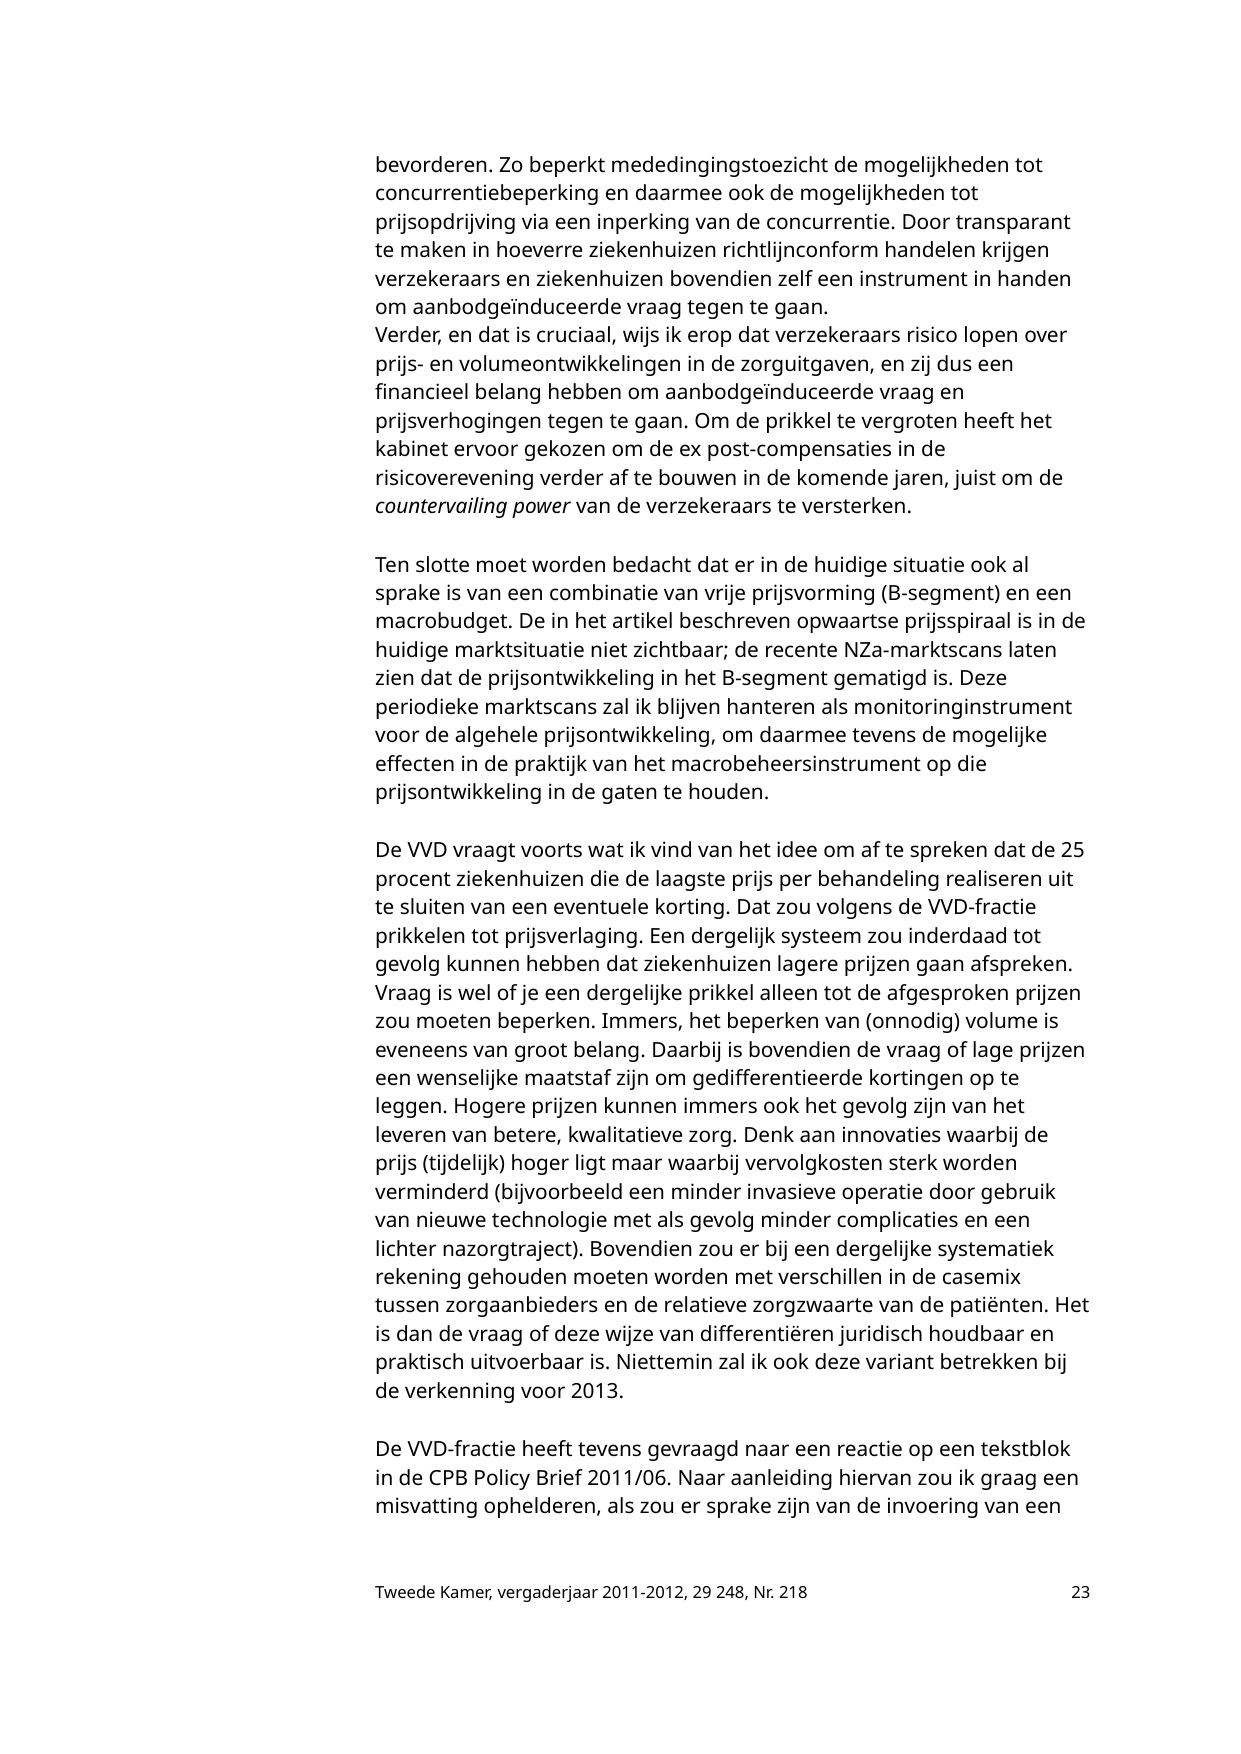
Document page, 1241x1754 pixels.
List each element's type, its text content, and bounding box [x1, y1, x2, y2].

text De VVD-fractie heeft tevens gevraagd naar een reactie op een tekstblok in de CPB Policy Brief 2011/06. Naar aanleiding hiervan zou ik graag een misvatting ophelderen, als zou er sprake zijn van de invoering van een [375, 1434, 1090, 1520]
text Verder, en dat is cruciaal, wijs ik erop dat verzekeraars risico lopen over prijs- en volumeontwikkelingen in de zorguitgaven, en zij dus een financieel belang hebben om aanbodgeïnduceerde vraag en prijsverhogingen tegen te gaan. Om de prikkel te vergroten heeft het kabinet ervoor gekozen om de ex post-compensaties in de risicoverevening verder af te bouwen in de komende jaren, juist om de countervailing power van de verzekeraars te versterken. [375, 321, 1090, 520]
text bevorderen. Zo beperkt mededingingstoezicht de mogelijkheden tot concurrentiebeperking en daarmee ook de mogelijkheden tot prijsopdrijving via een inperking van de concurrentie. Door transparant te maken in hoeverre ziekenhuizen richtlijnconform handelen krijgen verzekeraars en ziekenhuizen bovendien zelf een instrument in handen om aanbodgeïnduceerde vraag tegen te gaan. [375, 150, 1090, 321]
text De VVD vraagt voorts wat ik vind van het idee om af te spreken dat de 25 procent ziekenhuizen die de laagste prijs per behandeling realiseren uit te sluiten van een eventuele korting. Dat zou volgens de VVD-fractie prikkelen tot prijsverlaging. Een dergelijk systeem zou inderdaad tot gevolg kunnen hebben dat ziekenhuizen lagere prijzen gaan afspreken. Vraag is wel of je een dergelijke prikkel alleen tot de afgesproken prijzen zou moeten beperken. Immers, het beperken van (onnodig) volume is eveneens van groot belang. Daarbij is bovendien de vraag of lage prijzen een wenselijke maatstaf zijn om gedifferentieerde kortingen op te leggen. Hogere prijzen kunnen immers ook het gevolg zijn van het leveren van betere, kwalitatieve zorg. Denk aan innovaties waarbij de prijs (tijdelijk) hoger ligt maar waarbij vervolgkosten sterk worden verminderd (bijvoorbeeld een minder invasieve operatie door gebruik van nieuwe technologie met als gevolg minder complicaties en een lichter nazorgtraject). Bovendien zou er bij een dergelijke systematiek rekening gehouden moeten worden met verschillen in de casemix tussen zorgaanbieders en de relatieve zorgzwaarte van de patiënten. Het is dan de vraag of deze wijze van differentiëren juridisch houdbaar en praktisch uitvoerbaar is. Niettemin zal ik ook deze variant betrekken bij de verkenning voor 2013. [375, 836, 1090, 1404]
text Ten slotte moet worden bedacht dat er in de huidige situatie ook al sprake is van een combinatie van vrije prijsvorming (B-segment) en een macrobudget. De in het artikel beschreven opwaartse prijsspiraal is in de huidige marktsituatie niet zichtbaar; de recente NZa-marktscans laten zien dat de prijsontwikkeling in het B-segment gematigd is. Deze periodieke marktscans zal ik blijven hanteren als monitoringinstrument voor de algehele prijsontwikkeling, om daarmee tevens de mogelijke effecten in de praktijk van het macrobeheersinstrument op die prijsontwikkeling in de gaten te houden. [375, 550, 1090, 806]
